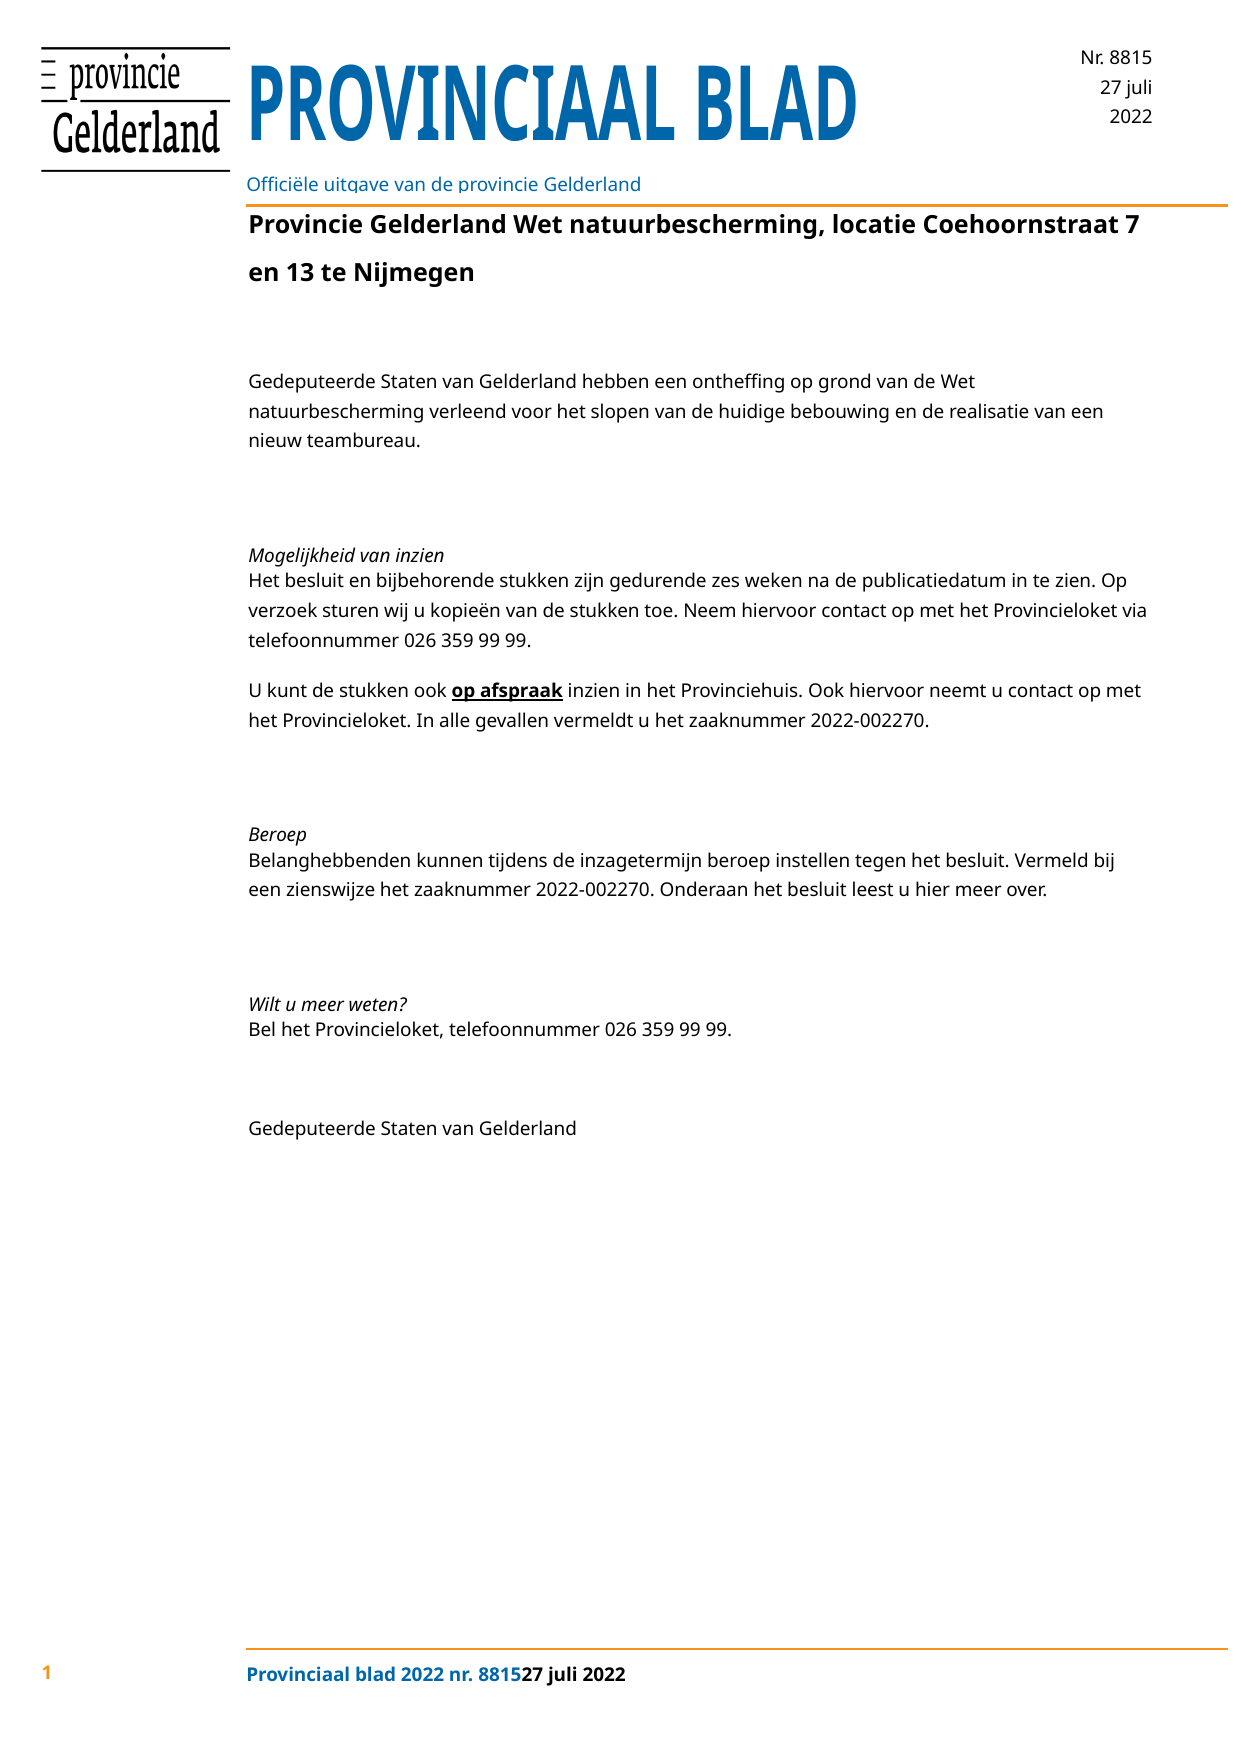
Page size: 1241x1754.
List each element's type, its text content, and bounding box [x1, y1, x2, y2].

text Het besluit en bijbehorende stukken zijn gedurende zes weken na de publicatiedatum in te zien. Op verzoek sturen wij u kopieën van de stukken toe. Neem hiervoor contact op met het Provincieloket via telefoonnummer 026 359 99 99. [248, 568, 1152, 652]
picture [41, 47, 231, 172]
text Belanghebbenden kunnen tijdens de inzagetermijn beroep instellen tegen het besluit. Vermeld bij een zienswijze het zaaknummer 2022-002270. Onderaan het besluit leest u hier meer over. [248, 847, 1152, 902]
text Beroep [248, 821, 1152, 847]
text Mogelijkheid van inzien [248, 542, 1152, 568]
text U kunt de stukken ook op afspraak inzien in het Provinciehuis. Ook hiervoor neemt u contact op met het Provincieloket. In alle gevallen vermeldt u het zaaknummer 2022-002270. [248, 677, 1152, 732]
text Bel het Provincieloket, telefoonnummer 026 359 99 99. [248, 1017, 1152, 1042]
text Provincie Gelderland Wet natuurbescherming, locatie Coehoornstraat 7 en 13 te Nijmegen [248, 207, 1152, 288]
text Gedeputeerde Staten van Gelderland [248, 1115, 1152, 1141]
text Gedeputeerde Staten van Gelderland hebben een ontheffing op grond van de Wet natuurbescherming verleend voor het slopen van de huidige bebouwing en de realisatie van een nieuw teambureau. [248, 368, 1152, 453]
text Wilt u meer weten? [248, 991, 1152, 1017]
